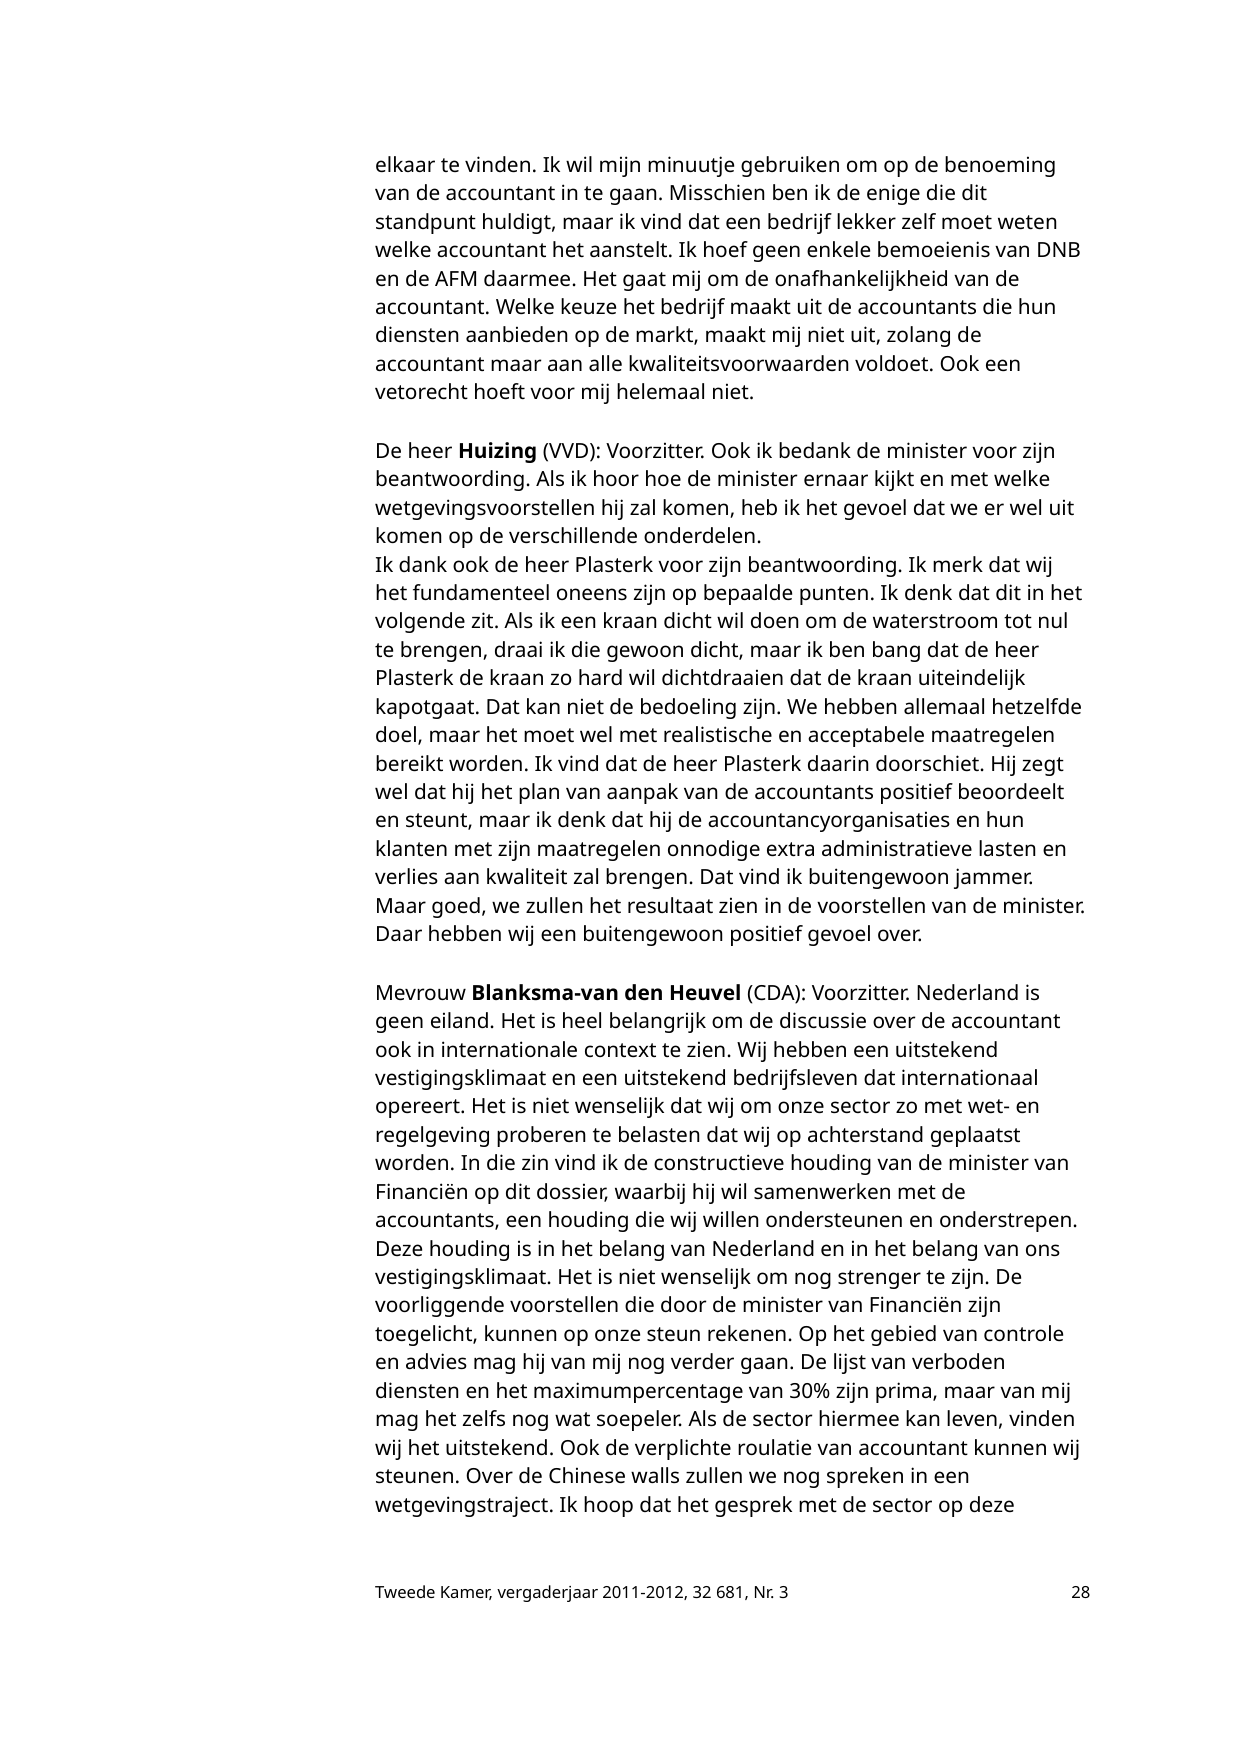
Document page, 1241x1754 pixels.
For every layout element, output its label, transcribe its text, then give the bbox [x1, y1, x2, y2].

text De heer Huizing (VVD): Voorzitter. Ook ik bedank de minister voor zijn beantwoording. Als ik hoor hoe de minister ernaar kijkt en met welke wetgevingsvoorstellen hij zal komen, heb ik het gevoel dat we er wel uit komen op de verschillende onderdelen. [375, 436, 1090, 550]
text Ik dank ook de heer Plasterk voor zijn beantwoording. Ik merk dat wij het fundamenteel oneens zijn op bepaalde punten. Ik denk dat dit in het volgende zit. Als ik een kraan dicht wil doen om de waterstroom tot nul te brengen, draai ik die gewoon dicht, maar ik ben bang dat de heer Plasterk de kraan zo hard wil dichtdraaien dat de kraan uiteindelijk kapotgaat. Dat kan niet de bedoeling zijn. We hebben allemaal hetzelfde doel, maar het moet wel met realistische en acceptabele maatregelen bereikt worden. Ik vind dat de heer Plasterk daarin doorschiet. Hij zegt wel dat hij het plan van aanpak van de accountants positief beoordeelt en steunt, maar ik denk dat hij de accountancyorganisaties en hun klanten met zijn maatregelen onnodige extra administratieve lasten en verlies aan kwaliteit zal brengen. Dat vind ik buitengewoon jammer. Maar goed, we zullen het resultaat zien in de voorstellen van de minister. Daar hebben wij een buitengewoon positief gevoel over. [375, 550, 1090, 948]
text Mevrouw Blanksma-van den Heuvel (CDA): Voorzitter. Nederland is geen eiland. Het is heel belangrijk om de discussie over de accountant ook in internationale context te zien. Wij hebben een uitstekend vestigingsklimaat en een uitstekend bedrijfsleven dat internationaal opereert. Het is niet wenselijk dat wij om onze sector zo met wet- en regelgeving proberen te belasten dat wij op achterstand geplaatst worden. In die zin vind ik de constructieve houding van de minister van Financiën op dit dossier, waarbij hij wil samenwerken met de accountants, een houding die wij willen ondersteunen en onderstrepen. Deze houding is in het belang van Nederland en in het belang van ons vestigingsklimaat. Het is niet wenselijk om nog strenger te zijn. De voorliggende voorstellen die door de minister van Financiën zijn toegelicht, kunnen op onze steun rekenen. Op het gebied van controle en advies mag hij van mij nog verder gaan. De lijst van verboden diensten en het maximumpercentage van 30% zijn prima, maar van mij mag het zelfs nog wat soepeler. Als de sector hiermee kan leven, vinden wij het uitstekend. Ook de verplichte roulatie van accountant kunnen wij steunen. Over de Chinese walls zullen we nog spreken in een wetgevingstraject. Ik hoop dat het gesprek met de sector op deze [375, 978, 1090, 1518]
text elkaar te vinden. Ik wil mijn minuutje gebruiken om op de benoeming van de accountant in te gaan. Misschien ben ik de enige die dit standpunt huldigt, maar ik vind dat een bedrijf lekker zelf moet weten welke accountant het aanstelt. Ik hoef geen enkele bemoeienis van DNB en de AFM daarmee. Het gaat mij om de onafhankelijkheid van de accountant. Welke keuze het bedrijf maakt uit de accountants die hun diensten aanbieden op de markt, maakt mij niet uit, zolang de accountant maar aan alle kwaliteitsvoorwaarden voldoet. Ook een vetorecht hoeft voor mij helemaal niet. [375, 150, 1090, 406]
